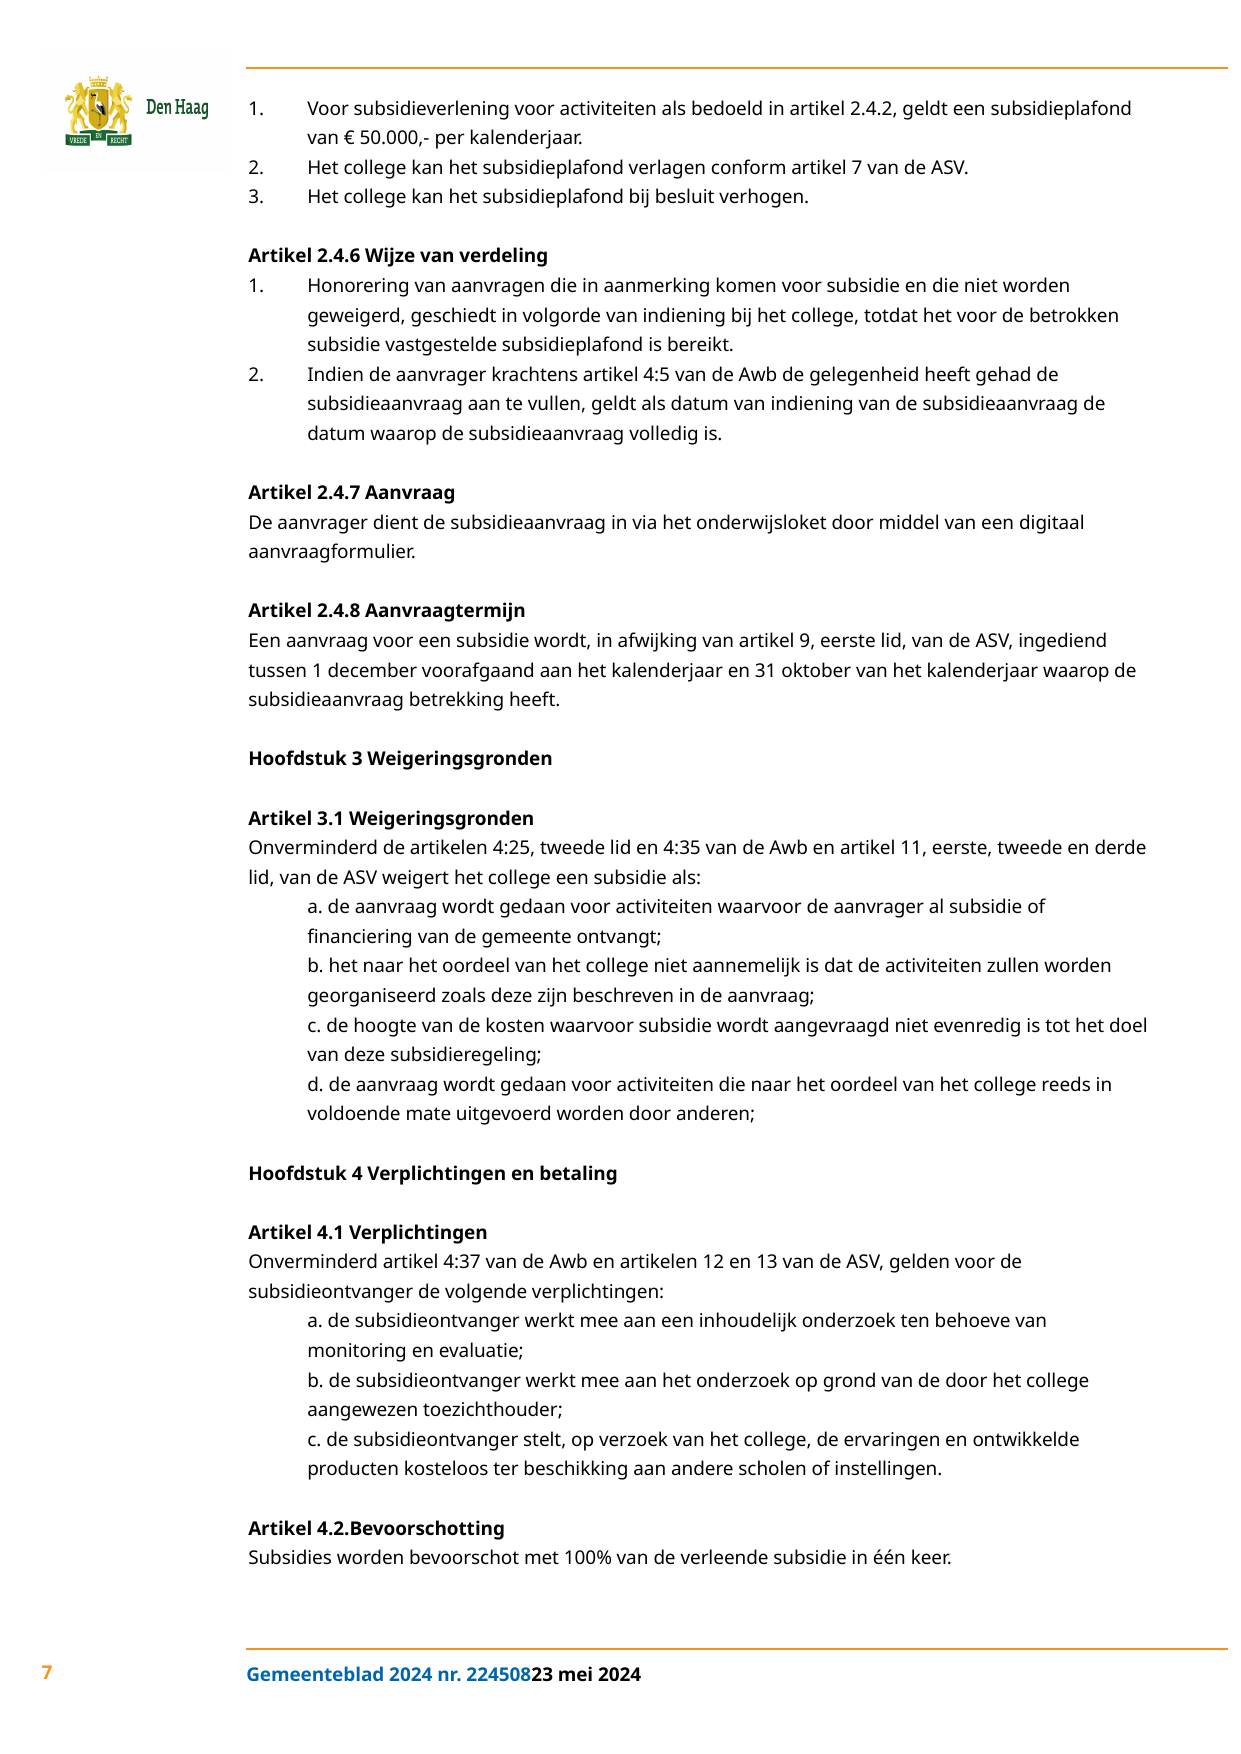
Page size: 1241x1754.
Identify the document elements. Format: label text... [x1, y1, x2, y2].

text Hoofdstuk 3 Weigeringsgronden [248, 746, 1152, 771]
list Voor subsidieverlening voor activiteiten als bedoeld in artikel 2.4.2, geldt een subsidieplafond van € 50.000,- per kalenderjaar. [248, 95, 1152, 150]
text Artikel 2.4.6 Wijze van verdeling [248, 243, 1152, 268]
list c. de hoogte van de kosten waarvoor subsidie wordt aangevraagd niet evenredig is tot het doel van deze subsidieregeling; [248, 1012, 1152, 1067]
list b. het naar het oordeel van het college niet aannemelijk is dat de activiteiten zullen worden georganiseerd zoals deze zijn beschreven in de aanvraag; [248, 953, 1152, 1008]
list b. de subsidieontvanger werkt mee aan het onderzoek op grond van de door het college aangewezen toezichthouder; [248, 1367, 1152, 1422]
text Hoofdstuk 4 Verplichtingen en betaling [248, 1160, 1152, 1186]
list a. de subsidieontvanger werkt mee aan een inhoudelijk onderzoek ten behoeve van monitoring en evaluatie; [248, 1308, 1152, 1363]
picture [41, 47, 231, 172]
text Een aanvraag voor een subsidie wordt, in afwijking van artikel 9, eerste lid, van de ASV, ingediend tussen 1 december voorafgaand aan het kalenderjaar en 31 oktober van het kalenderjaar waarop de subsidieaanvraag betrekking heeft. [248, 627, 1152, 712]
text Artikel 4.1 Verplichtingen [248, 1219, 1152, 1245]
text Onverminderd de artikelen 4:25, tweede lid en 4:35 van de Awb en artikel 11, eerste, tweede en derde lid, van de ASV weigert het college een subsidie als: [248, 834, 1152, 890]
text Artikel 4.2.Bevoorschotting [248, 1515, 1152, 1541]
text Artikel 3.1 Weigeringsgronden [248, 805, 1152, 831]
list a. de aanvraag wordt gedaan voor activiteiten waarvoor de aanvrager al subsidie of financiering van de gemeente ontvangt; [248, 893, 1152, 949]
text Onverminderd artikel 4:37 van de Awb en artikelen 12 en 13 van de ASV, gelden voor de subsidieontvanger de volgende verplichtingen: [248, 1248, 1152, 1304]
list Honorering van aanvragen die in aanmerking komen voor subsidie en die niet worden geweigerd, geschiedt in volgorde van indiening bij het college, totdat het voor de betrokken subsidie vastgestelde subsidieplafond is bereikt. [248, 272, 1152, 357]
list Het college kan het subsidieplafond verlagen conform artikel 7 van de ASV. [248, 154, 1152, 180]
text De aanvrager dient de subsidieaanvraag in via het onderwijsloket door middel van een digitaal aanvraagformulier. [248, 509, 1152, 564]
list d. de aanvraag wordt gedaan voor activiteiten die naar het oordeel van het college reeds in voldoende mate uitgevoerd worden door anderen; [248, 1071, 1152, 1126]
text Artikel 2.4.7 Aanvraag [248, 479, 1152, 505]
text Subsidies worden bevoorschot met 100% van de verleende subsidie in één keer. [248, 1544, 1152, 1570]
list c. de subsidieontvanger stelt, op verzoek van het college, de ervaringen en ontwikkelde producten kosteloos ter beschikking aan andere scholen of instellingen. [248, 1426, 1152, 1481]
text Artikel 2.4.8 Aanvraagtermijn [248, 598, 1152, 623]
list Het college kan het subsidieplafond bij besluit verhogen. [248, 183, 1152, 209]
list Indien de aanvrager krachtens artikel 4:5 van de Awb de gelegenheid heeft gehad de subsidieaanvraag aan te vullen, geldt als datum van indiening van de subsidieaanvraag de datum waarop de subsidieaanvraag volledig is. [248, 361, 1152, 446]
